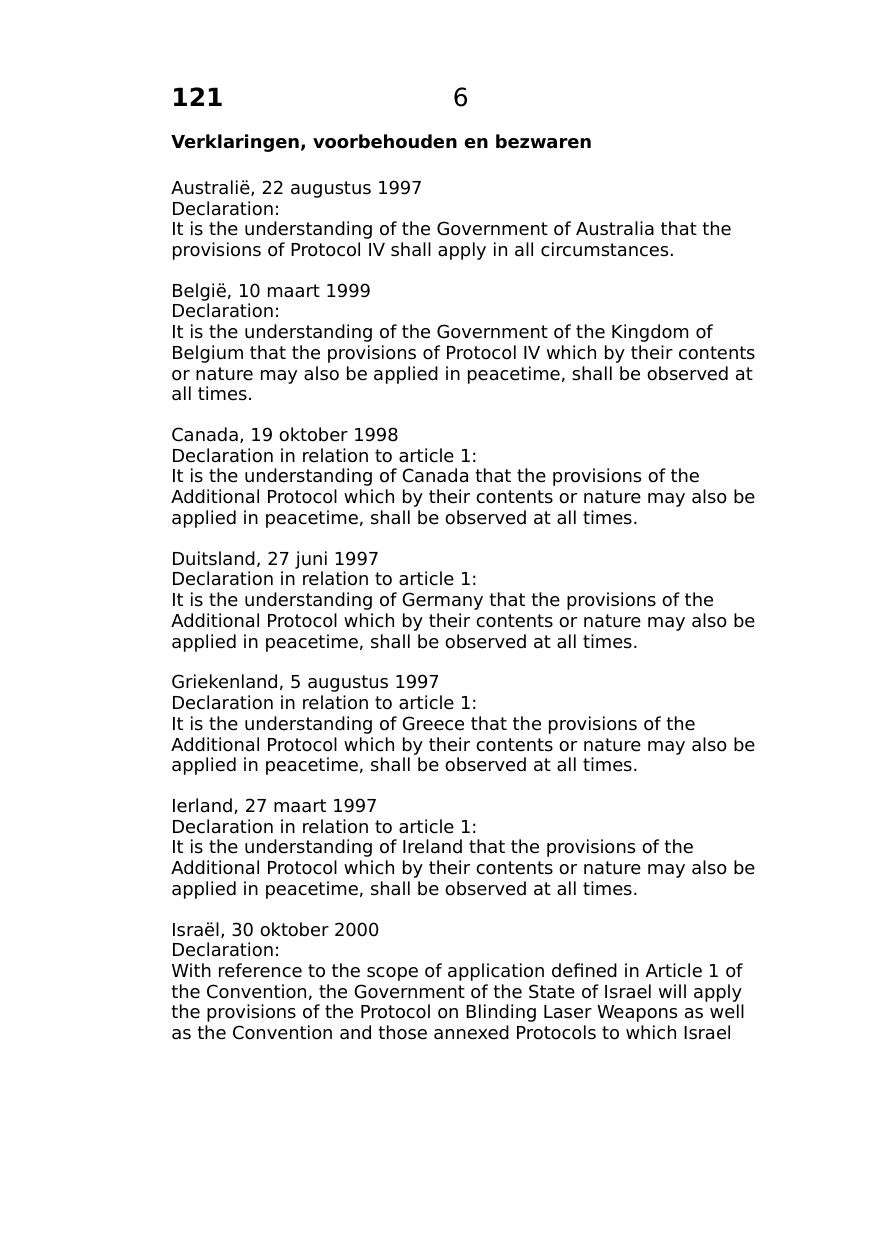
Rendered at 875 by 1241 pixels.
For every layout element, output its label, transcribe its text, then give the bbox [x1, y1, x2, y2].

text Declaration: [171, 198, 756, 219]
text Israël, 30 oktober 2000 [171, 919, 756, 940]
text With reference to the scope of application defined in Article 1 of the Convention, the Government of the State of Israel will apply the provisions of the Protocol on Blinding Laser Weapons as well as the Convention and those annexed Protocols to which Israel [171, 961, 756, 1044]
text België, 10 maart 1999 [171, 281, 756, 301]
text Ierland, 27 maart 1997 [171, 796, 756, 817]
subtitle Verklaringen, voorbehouden en bezwaren [171, 132, 756, 153]
text It is the understanding of Canada that the provisions of the Additional Protocol which by their contents or nature may also be applied in peacetime, shall be observed at all times. [171, 466, 756, 528]
text Canada, 19 oktober 1998 [171, 425, 756, 446]
text Declaration in relation to article 1: [171, 693, 756, 714]
text It is the understanding of Germany that the provisions of the Additional Protocol which by their contents or nature may also be applied in peacetime, shall be observed at all times. [171, 590, 756, 652]
text It is the understanding of the Government of Australia that the provisions of Protocol IV shall apply in all circumstances. [171, 219, 756, 261]
text Declaration in relation to article 1: [171, 817, 756, 837]
text It is the understanding of Greece that the provisions of the Additional Protocol which by their contents or nature may also be applied in peacetime, shall be observed at all times. [171, 714, 756, 776]
text Declaration: [171, 301, 756, 322]
text Griekenland, 5 augustus 1997 [171, 672, 756, 693]
text Declaration: [171, 940, 756, 961]
text Australië, 22 augustus 1997 [171, 178, 756, 198]
text It is the understanding of the Government of the Kingdom of Belgium that the provisions of Protocol IV which by their contents or nature may also be applied in peacetime, shall be observed at all times. [171, 322, 756, 405]
text It is the understanding of Ireland that the provisions of the Additional Protocol which by their contents or nature may also be applied in peacetime, shall be observed at all times. [171, 837, 756, 899]
text Declaration in relation to article 1: [171, 446, 756, 466]
text Duitsland, 27 juni 1997 [171, 548, 756, 569]
text Declaration in relation to article 1: [171, 569, 756, 590]
